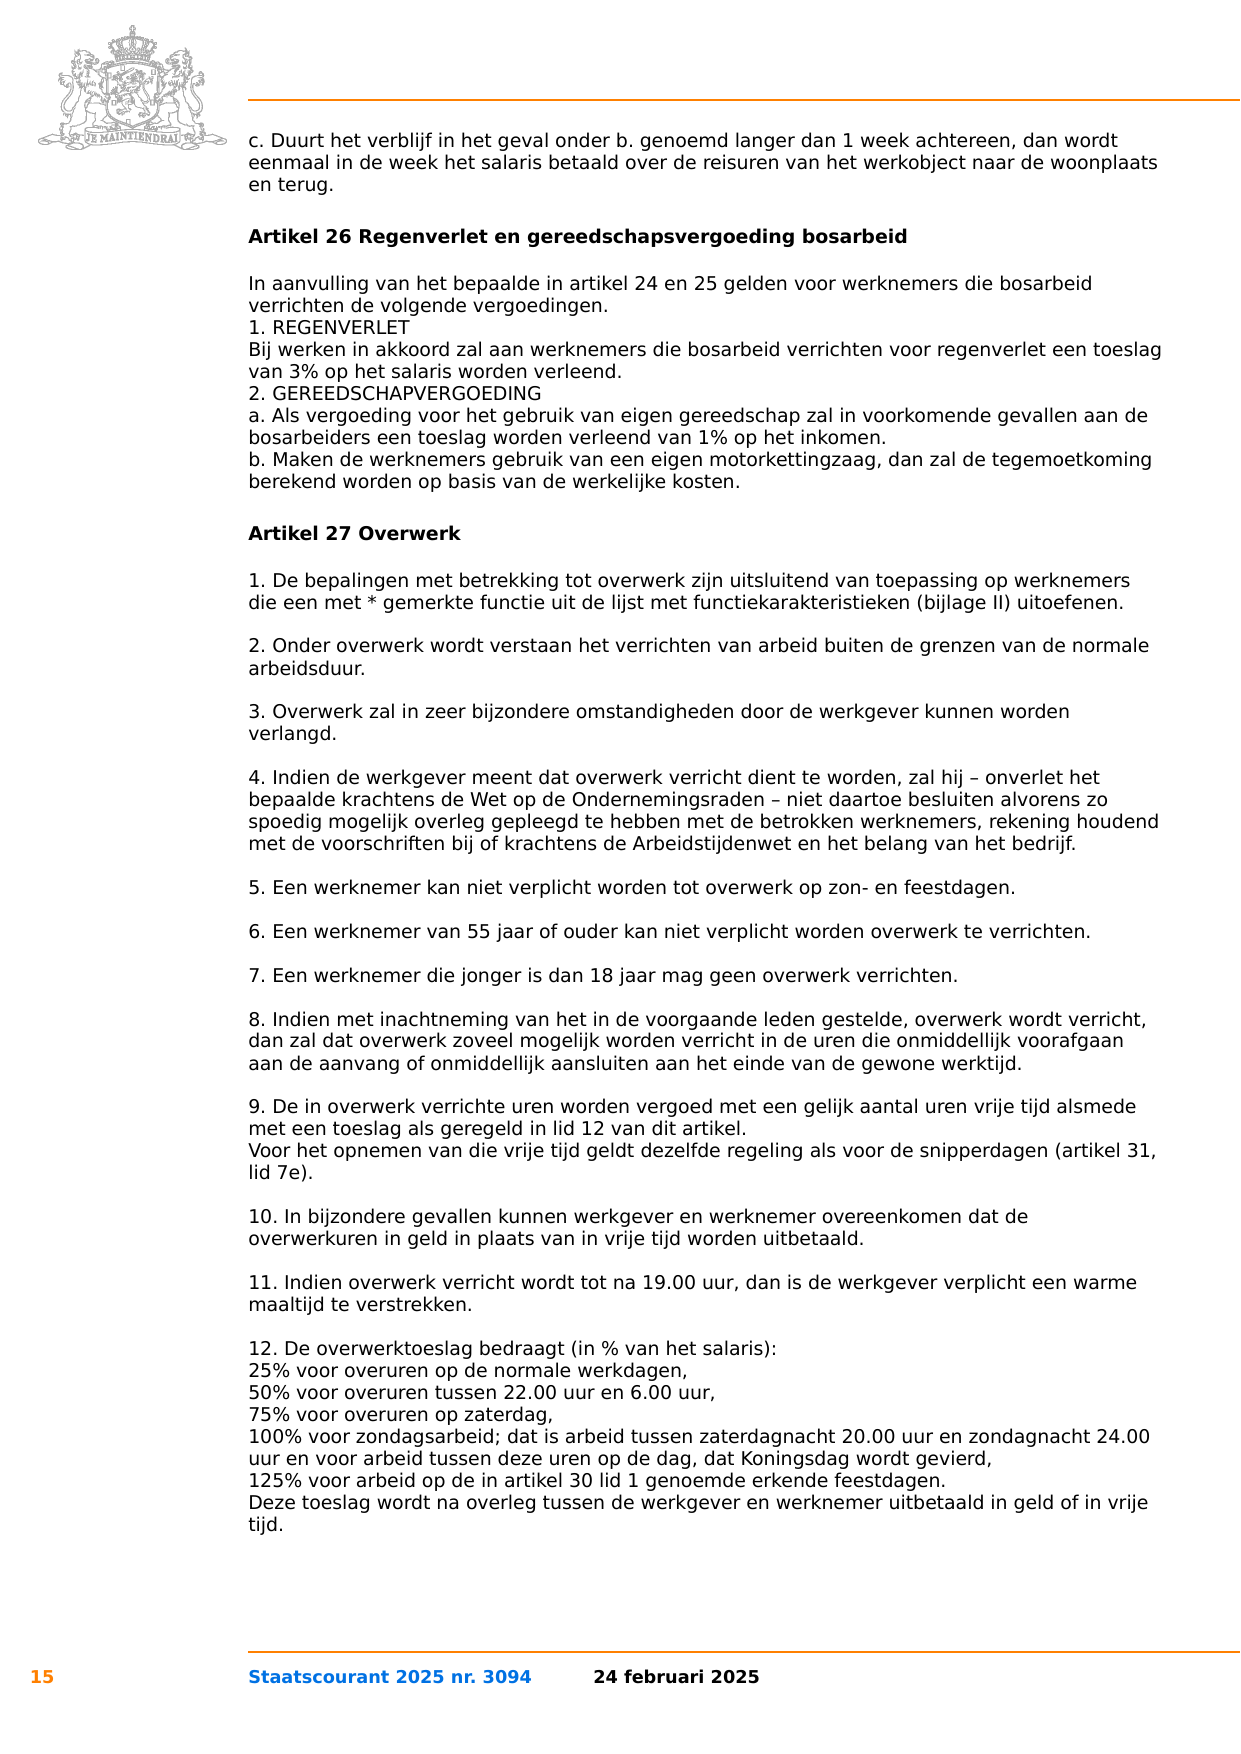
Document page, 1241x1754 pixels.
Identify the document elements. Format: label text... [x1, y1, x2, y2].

picture [38, 25, 227, 150]
text Voor het opnemen van die vrije tijd geldt dezelfde regeling als voor de snipperdagen (artikel 31, lid 7e). [248, 1140, 1163, 1184]
text 1. De bepalingen met betrekking tot overwerk zijn uitsluitend van toepassing op werknemers die een met * gemerkte functie uit de lijst met functiekarakteristieken (bijlage II) uitoefenen. [248, 569, 1163, 613]
text 5. Een werknemer kan niet verplicht worden tot overwerk op zon- en feestdagen. [248, 877, 1163, 899]
text 9. De in overwerk verrichte uren worden vergoed met een gelijk aantal uren vrije tijd alsmede met een toeslag als geregeld in lid 12 van dit artikel. [248, 1096, 1163, 1140]
text 10. In bijzondere gevallen kunnen werkgever en werknemer overeenkomen dat de overwerkuren in geld in plaats van in vrije tijd worden uitbetaald. [248, 1206, 1163, 1250]
text In aanvulling van het bepaalde in artikel 24 en 25 gelden voor werknemers die bosarbeid verrichten de volgende vergoedingen. [248, 273, 1163, 317]
text 2. GEREEDSCHAPVERGOEDING [248, 383, 1163, 405]
text a. Als vergoeding voor het gebruik van eigen gereedschap zal in voorkomende gevallen aan de bosarbeiders een toeslag worden verleend van 1% op het inkomen. [248, 405, 1163, 449]
text 3. Overwerk zal in zeer bijzondere omstandigheden door de werkgever kunnen worden verlangd. [248, 701, 1163, 745]
text 50% voor overuren tussen 22.00 uur en 6.00 uur, [248, 1382, 1163, 1404]
text c. Duurt het verblijf in het geval onder b. genoemd langer dan 1 week achtereen, dan wordt eenmaal in de week het salaris betaald over de reisuren van het werkobject naar de woonplaats en terug. [248, 130, 1163, 196]
text 2. Onder overwerk wordt verstaan het verrichten van arbeid buiten de grenzen van de normale arbeidsduur. [248, 635, 1163, 679]
text 75% voor overuren op zaterdag, [248, 1404, 1163, 1426]
text b. Maken de werknemers gebruik van een eigen motorkettingzaag, dan zal de tegemoetkoming berekend worden op basis van de werkelijke kosten. [248, 449, 1163, 493]
subtitle Artikel 26 Regenverlet en gereedschapsvergoeding bosarbeid [248, 226, 1163, 248]
text Deze toeslag wordt na overleg tussen de werkgever en werknemer uitbetaald in geld of in vrije tijd. [248, 1492, 1163, 1536]
text 1. REGENVERLET [248, 317, 1163, 339]
text 100% voor zondagsarbeid; dat is arbeid tussen zaterdagnacht 20.00 uur en zondagnacht 24.00 uur en voor arbeid tussen deze uren op de dag, dat Koningsdag wordt gevierd, [248, 1426, 1163, 1469]
text Bij werken in akkoord zal aan werknemers die bosarbeid verrichten voor regenverlet een toeslag van 3% op het salaris worden verleend. [248, 339, 1163, 383]
text 7. Een werknemer die jonger is dan 18 jaar mag geen overwerk verrichten. [248, 964, 1163, 987]
text 125% voor arbeid op de in artikel 30 lid 1 genoemde erkende feestdagen. [248, 1469, 1163, 1492]
text 4. Indien de werkgever meent dat overwerk verricht dient te worden, zal hij – onverlet het bepaalde krachtens de Wet op de Ondernemingsraden – niet daartoe besluiten alvorens zo spoedig mogelijk overleg gepleegd te hebben met de betrokken werknemers, rekening houdend met de voorschriften bij of krachtens de Arbeidstijdenwet en het belang van het bedrijf. [248, 767, 1163, 855]
text 25% voor overuren op de normale werkdagen, [248, 1360, 1163, 1382]
text 8. Indien met inachtneming van het in de voorgaande leden gestelde, overwerk wordt verricht, dan zal dat overwerk zoveel mogelijk worden verricht in de uren die onmiddellijk voorafgaan aan de aanvang of onmiddellijk aansluiten aan het einde van de gewone werktijd. [248, 1008, 1163, 1074]
text 6. Een werknemer van 55 jaar of ouder kan niet verplicht worden overwerk te verrichten. [248, 921, 1163, 943]
subtitle Artikel 27 Overwerk [248, 523, 1163, 544]
text 12. De overwerktoeslag bedraagt (in % van het salaris): [248, 1338, 1163, 1360]
text 11. Indien overwerk verricht wordt tot na 19.00 uur, dan is de werkgever verplicht een warme maaltijd te verstrekken. [248, 1272, 1163, 1316]
